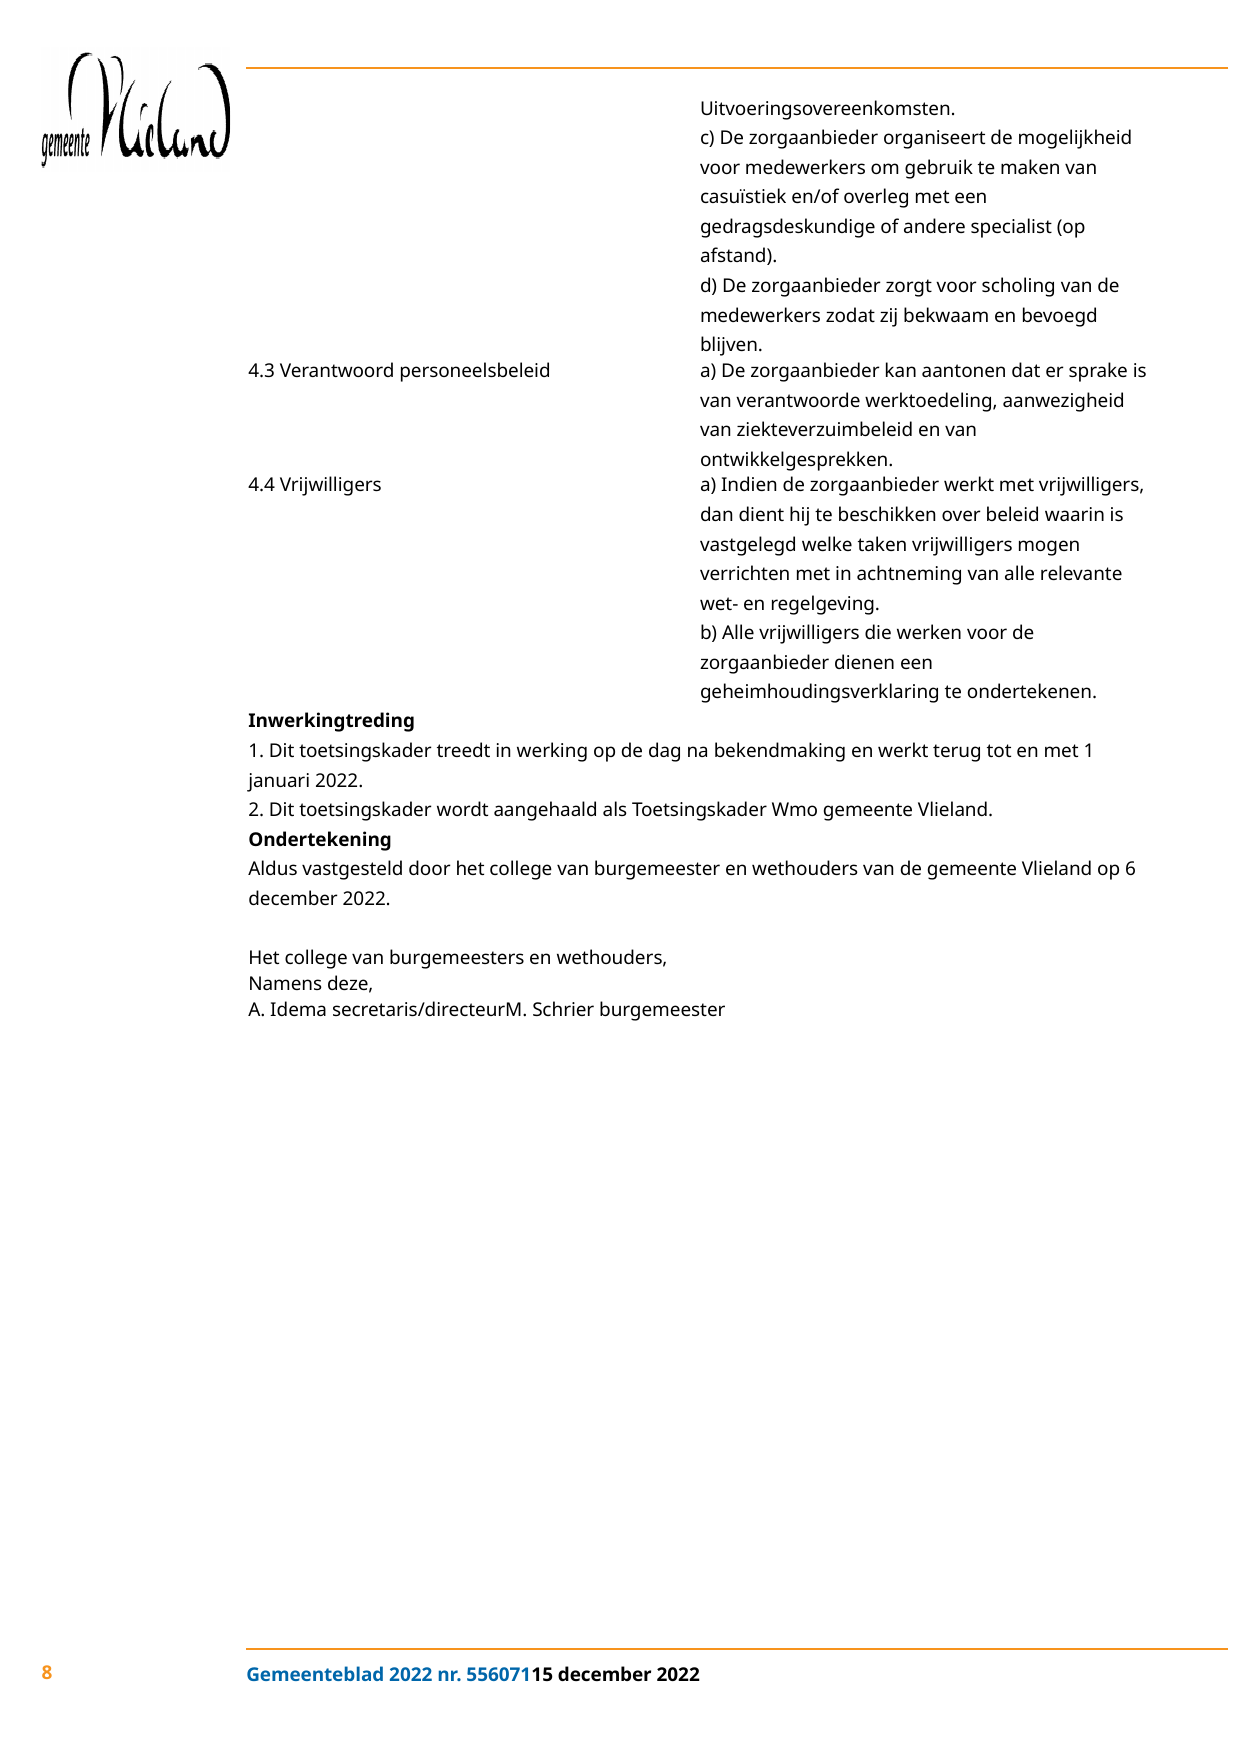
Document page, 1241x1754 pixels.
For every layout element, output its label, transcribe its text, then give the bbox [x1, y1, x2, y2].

text Het college van burgemeesters en wethouders, [248, 944, 1152, 970]
picture [41, 47, 231, 172]
text A. Idema secretaris/directeurM. Schrier burgemeester [248, 996, 1152, 1022]
text Namens deze, [248, 970, 1152, 996]
text Inwerkingtreding [248, 708, 1152, 733]
table_cell [248, 95, 700, 357]
table_cell 4.3 Verantwoord personeelsbeleid [248, 357, 700, 472]
text Ondertekening [248, 826, 1152, 852]
table_cell a) Indien de zorgaanbieder werkt met vrijwilligers, dan dient hij te beschikken over beleid waarin is vastgelegd welke taken vrijwilligers mogen verrichten met in achtneming van alle relevante wet- en regelgeving. b) Alle vrijwilligers die werken voor de zorgaanbieder dienen een geheimhoudingsverklaring te ondertekenen. [700, 472, 1152, 704]
table_cell a) De zorgaanbieder kan aantonen dat er sprake is van verantwoorde werktoedeling, aanwezigheid van ziekteverzuimbeleid en van ontwikkelgesprekken. [700, 357, 1152, 472]
text 1. Dit toetsingskader treedt in werking op de dag na bekendmaking en werkt terug tot en met 1 januari 2022. [248, 737, 1152, 793]
table_cell 4.4 Vrijwilligers [248, 472, 700, 704]
text 2. Dit toetsingskader wordt aangehaald als Toetsingskader Wmo gemeente Vlieland. [248, 796, 1152, 822]
table_cell Uitvoeringsovereenkomsten. c) De zorgaanbieder organiseert de mogelijkheid voor medewerkers om gebruik te maken van casuïstiek en/of overleg met een gedragsdeskundige of andere specialist (op afstand). d) De zorgaanbieder zorgt voor scholing van de medewerkers zodat zij bekwaam en bevoegd blijven. [700, 95, 1152, 357]
text Aldus vastgesteld door het college van burgemeester en wethouders van de gemeente Vlieland op 6 december 2022. [248, 856, 1152, 911]
